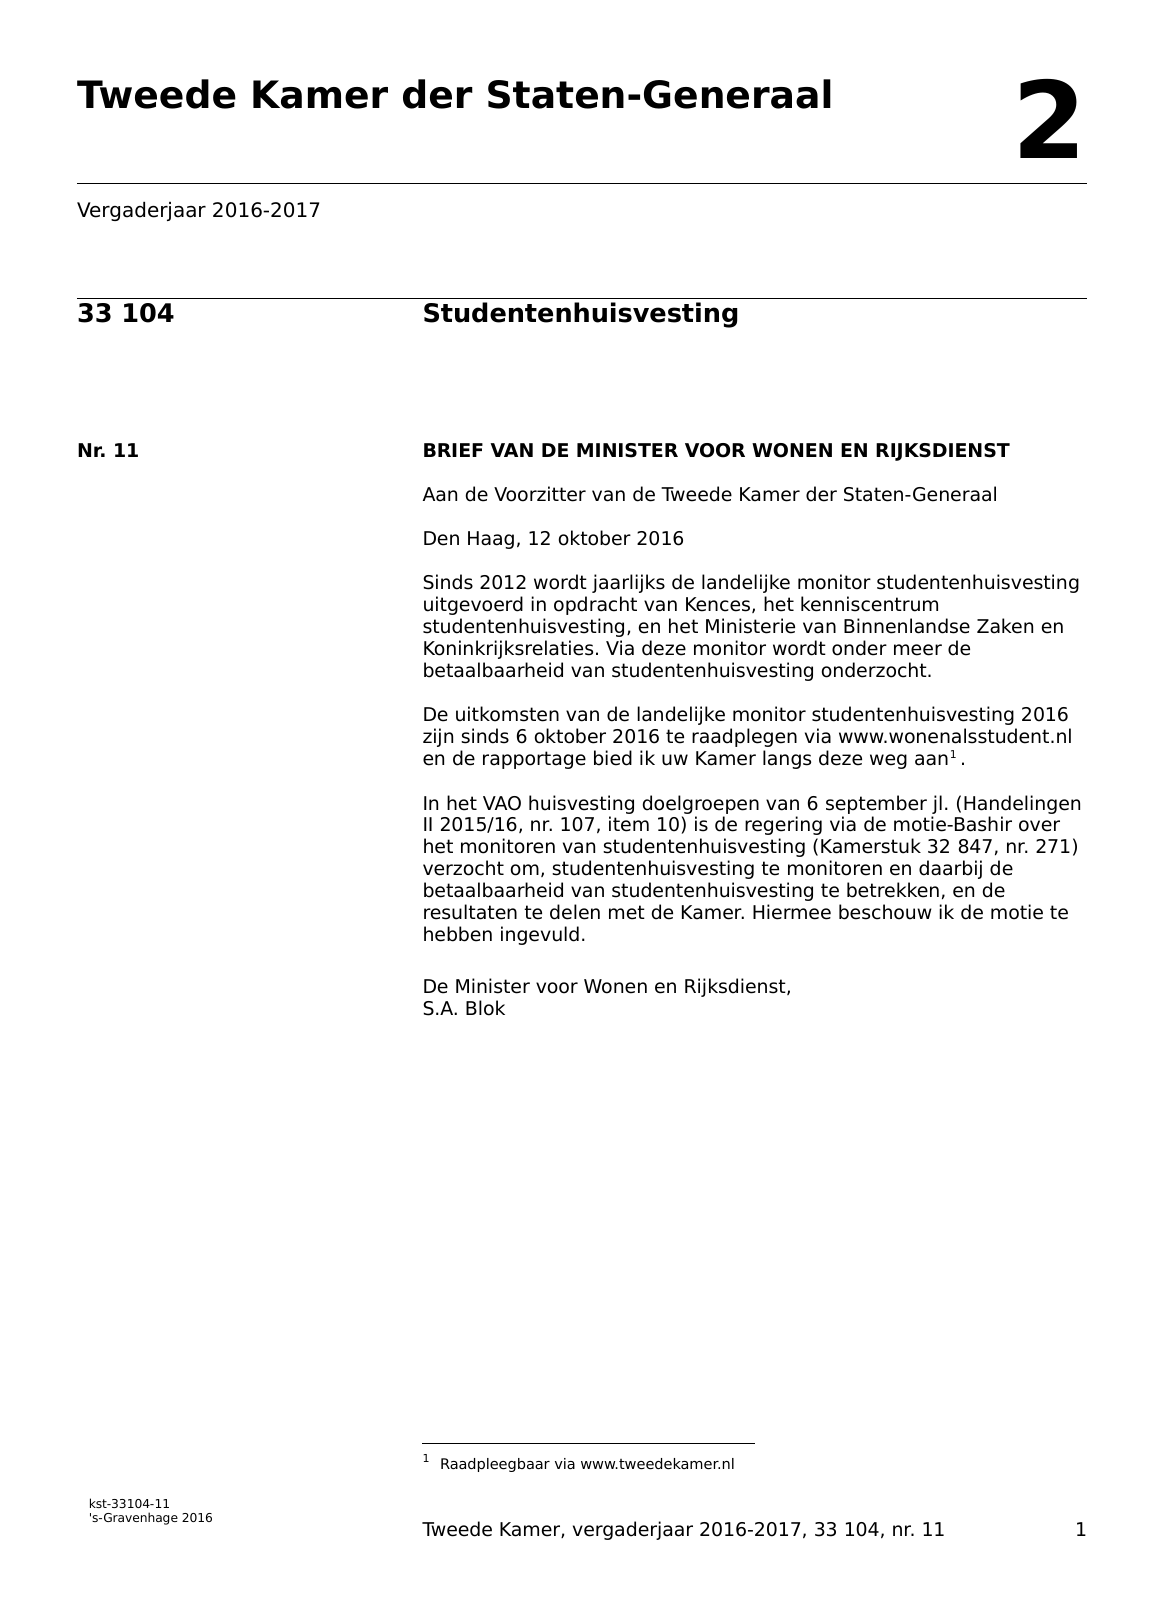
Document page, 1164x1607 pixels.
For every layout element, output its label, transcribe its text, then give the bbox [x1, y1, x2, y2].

text Den Haag, 12 oktober 2016 [422, 528, 1087, 550]
text Raadpleegbaar via www.tweedekamer.nl [422, 1452, 1087, 1474]
text De Minister voor Wonen en Rijksdienst, S.A. Blok [422, 976, 1087, 1020]
table_header Tweede Kamer der Staten-Generaal [77, 59, 886, 183]
subtitle Nr. 11 BRIEF VAN DE MINISTER VOOR WONEN EN RIJKSDIENST [77, 440, 1087, 462]
text In het VAO huisvesting doelgroepen van 6 september jl. (Handelingen II 2015/16, nr. 107, item 10) is de regering via de motie-Bashir over het monitoren van studentenhuisvesting (Kamerstuk 32 847, nr. 271) verzocht om, studentenhuisvesting te monitoren en daarbij de betaalbaarheid van studentenhuisvesting te betrekken, en de resultaten te delen met de Kamer. Hiermee beschouw ik de motie te hebben ingevuld. [422, 792, 1087, 946]
text Sinds 2012 wordt jaarlijks de landelijke monitor studentenhuisvesting uitgevoerd in opdracht van Kences, het kenniscentrum studentenhuisvesting, en het Ministerie van Binnenlandse Zaken en Koninkrijksrelaties. Via deze monitor wordt onder meer de betaalbaarheid van studentenhuisvesting onderzocht. [422, 572, 1087, 682]
text 's-Gravenhage 2016 [88, 1511, 323, 1525]
text De uitkomsten van de landelijke monitor studentenhuisvesting 2016 zijn sinds 6 oktober 2016 te raadplegen via www.wonenalsstudent.nl en de rapportage bied ik uw Kamer langs deze weg aan. [422, 704, 1087, 770]
subtitle 33 104 Studentenhuisvesting [77, 299, 1087, 329]
text kst-33104-11 [88, 1497, 323, 1511]
table_header 2 [886, 59, 1087, 183]
text Aan de Voorzitter van de Tweede Kamer der Staten-Generaal [422, 484, 1087, 506]
table_cell Vergaderjaar 2016-2017 [77, 184, 1087, 298]
